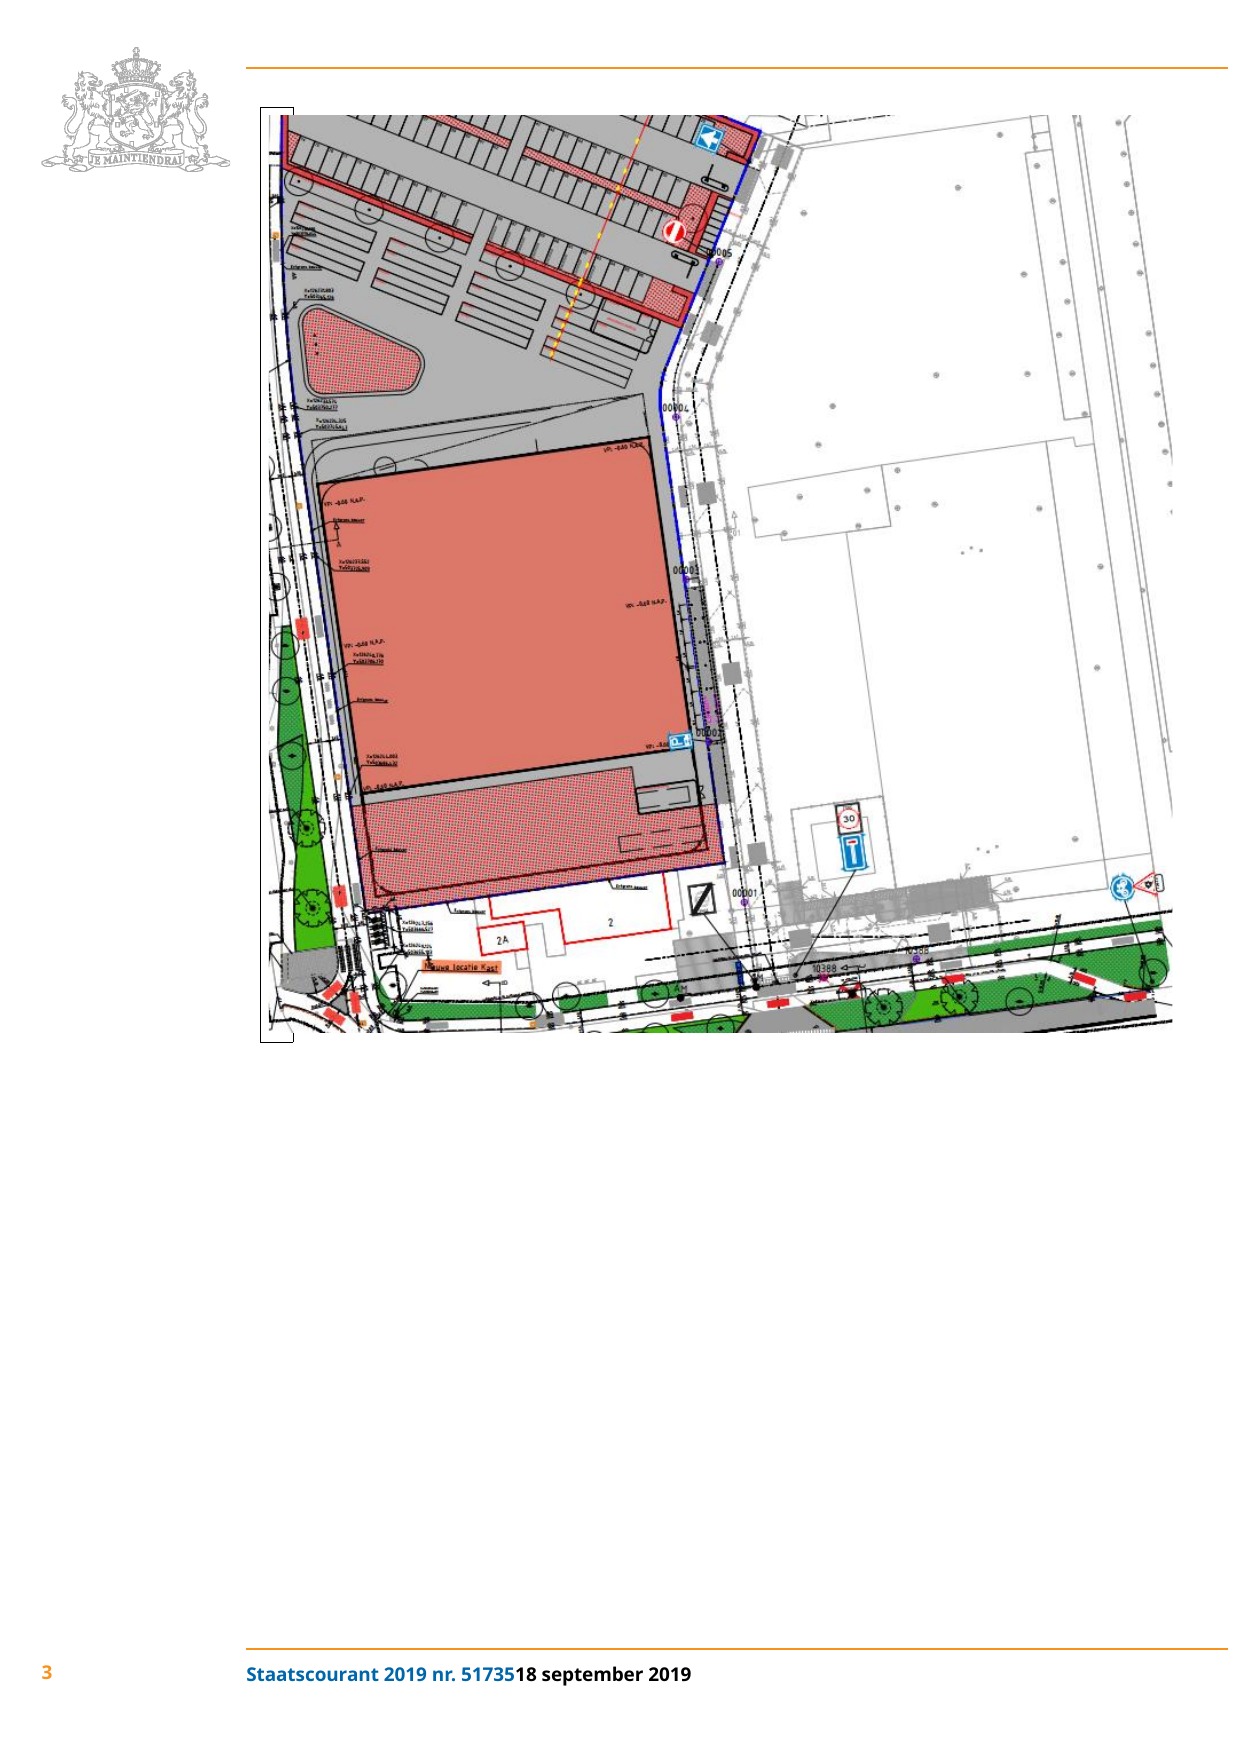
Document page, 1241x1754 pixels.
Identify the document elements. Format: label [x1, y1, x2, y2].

picture [268, 115, 1173, 1033]
picture [41, 47, 231, 172]
